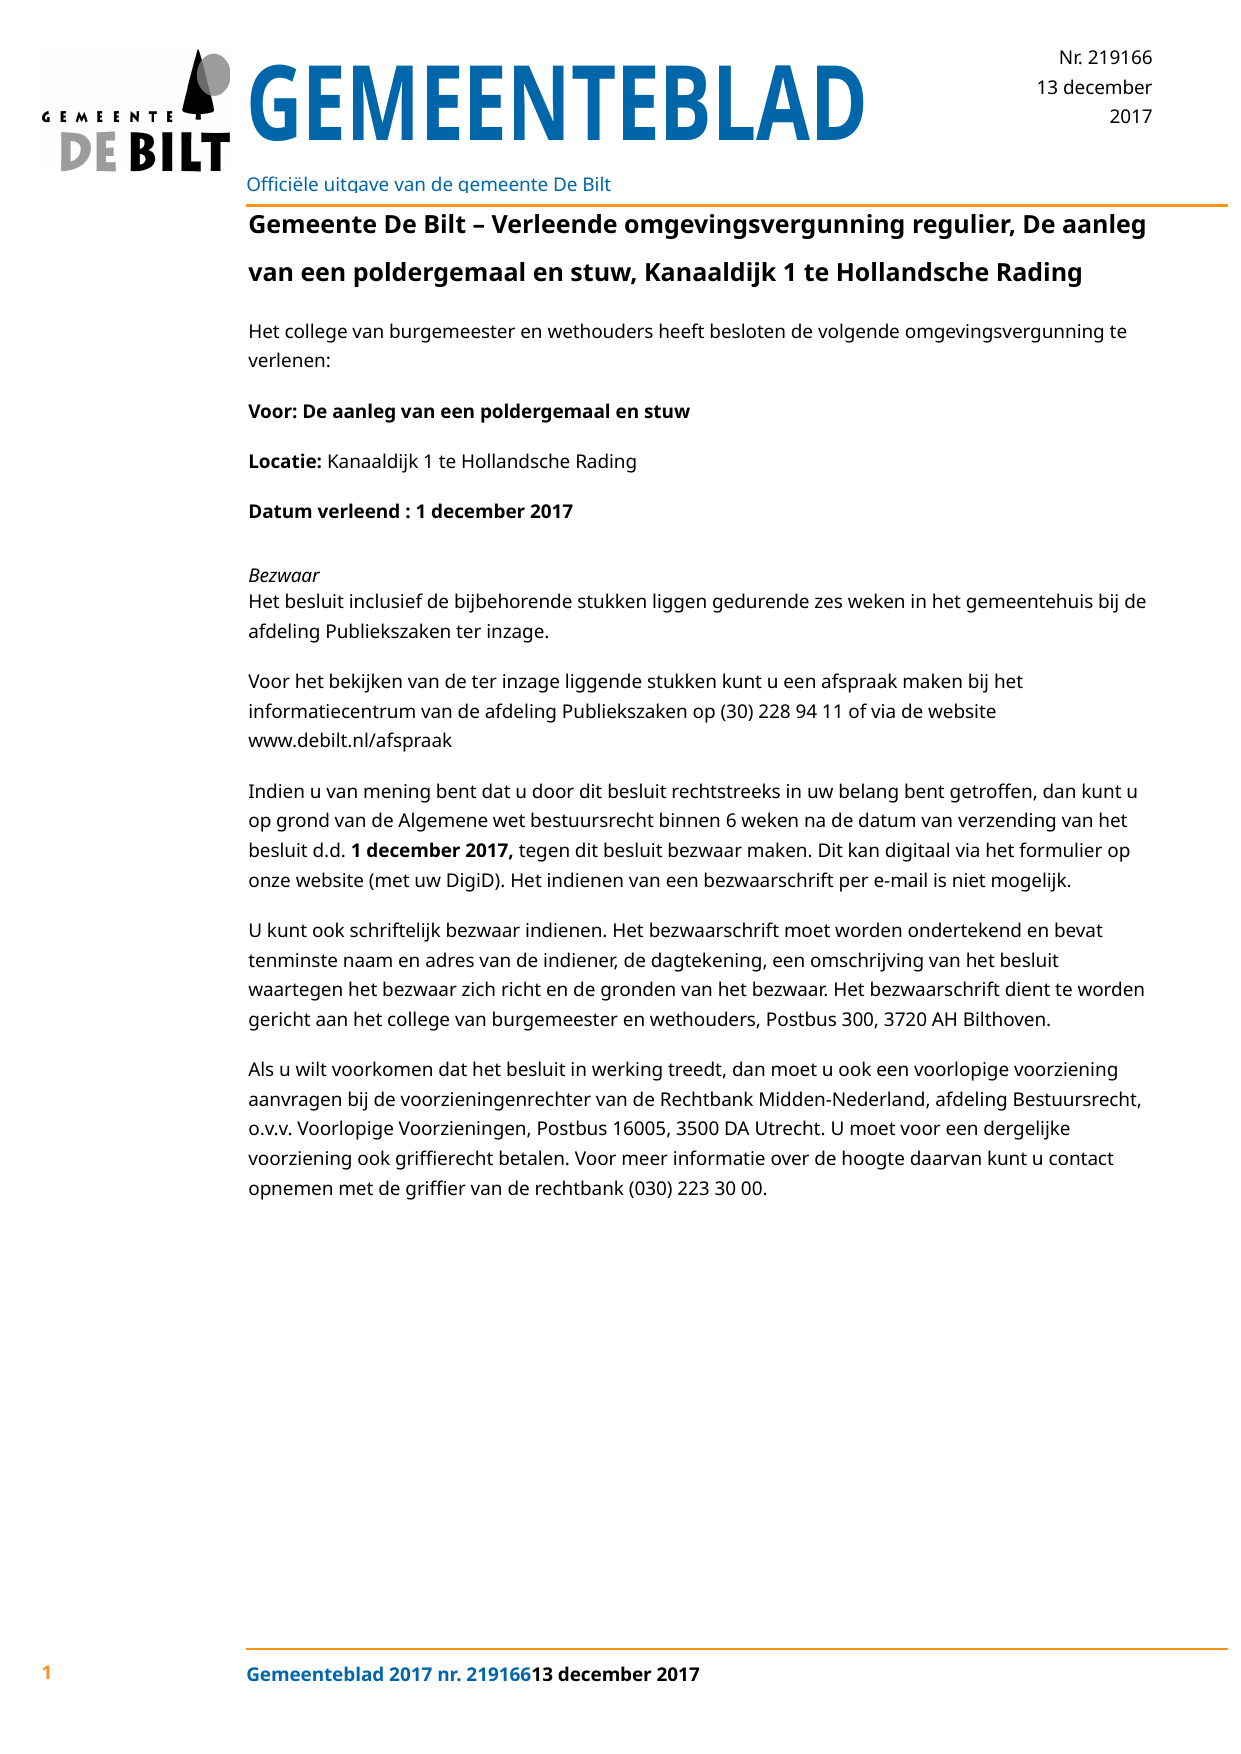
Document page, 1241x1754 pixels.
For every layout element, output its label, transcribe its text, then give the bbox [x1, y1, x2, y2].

text Het besluit inclusief de bijbehorende stukken liggen gedurende zes weken in het gemeentehuis bij de afdeling Publiekszaken ter inzage. [248, 588, 1152, 644]
text Voor: De aanleg van een poldergemaal en stuw [248, 398, 1152, 424]
text U kunt ook schriftelijk bezwaar indienen. Het bezwaarschrift moet worden ondertekend en bevat tenminste naam en adres van de indiener, de dagtekening, een omschrijving van het besluit waartegen het bezwaar zich richt en de gronden van het bezwaar. Het bezwaarschrift dient te worden gericht aan het college van burgemeester en wethouders, Postbus 300, 3720 AH Bilthoven. [248, 917, 1152, 1032]
picture [41, 47, 231, 172]
text Indien u van mening bent dat u door dit besluit rechtstreeks in uw belang bent getroffen, dan kunt u op grond van de Algemene wet bestuursrecht binnen 6 weken na de datum van verzending van het besluit d.d. 1 december 2017, tegen dit besluit bezwaar maken. Dit kan digitaal via het formulier op onze website (met uw DigiD). Het indienen van een bezwaarschrift per e-mail is niet mogelijk. [248, 778, 1152, 892]
text Het college van burgemeester en wethouders heeft besloten de volgende omgevingsvergunning te verlenen: [248, 318, 1152, 373]
text Datum verleend : 1 december 2017 [248, 499, 1152, 524]
text Locatie: Kanaaldijk 1 te Hollandsche Rading [248, 448, 1152, 474]
text Bezwaar [248, 563, 1152, 588]
text Voor het bekijken van de ter inzage liggende stukken kunt u een afspraak maken bij het informatiecentrum van de afdeling Publiekszaken op (30) 228 94 11 of via de website www.debilt.nl/afspraak [248, 668, 1152, 753]
text Als u wilt voorkomen dat het besluit in werking treedt, dan moet u ook een voorlopige voorziening aanvragen bij de voorzieningenrechter van de Rechtbank Midden-Nederland, afdeling Bestuursrecht, o.v.v. Voorlopige Voorzieningen, Postbus 16005, 3500 DA Utrecht. U moet voor een dergelijke voorziening ook griffierecht betalen. Voor meer informatie over de hoogte daarvan kunt u contact opnemen met de griffier van de rechtbank (030) 223 30 00. [248, 1056, 1152, 1200]
text Gemeente De Bilt – Verleende omgevingsvergunning regulier, De aanleg van een poldergemaal en stuw, Kanaaldijk 1 te Hollandsche Rading [248, 207, 1152, 288]
